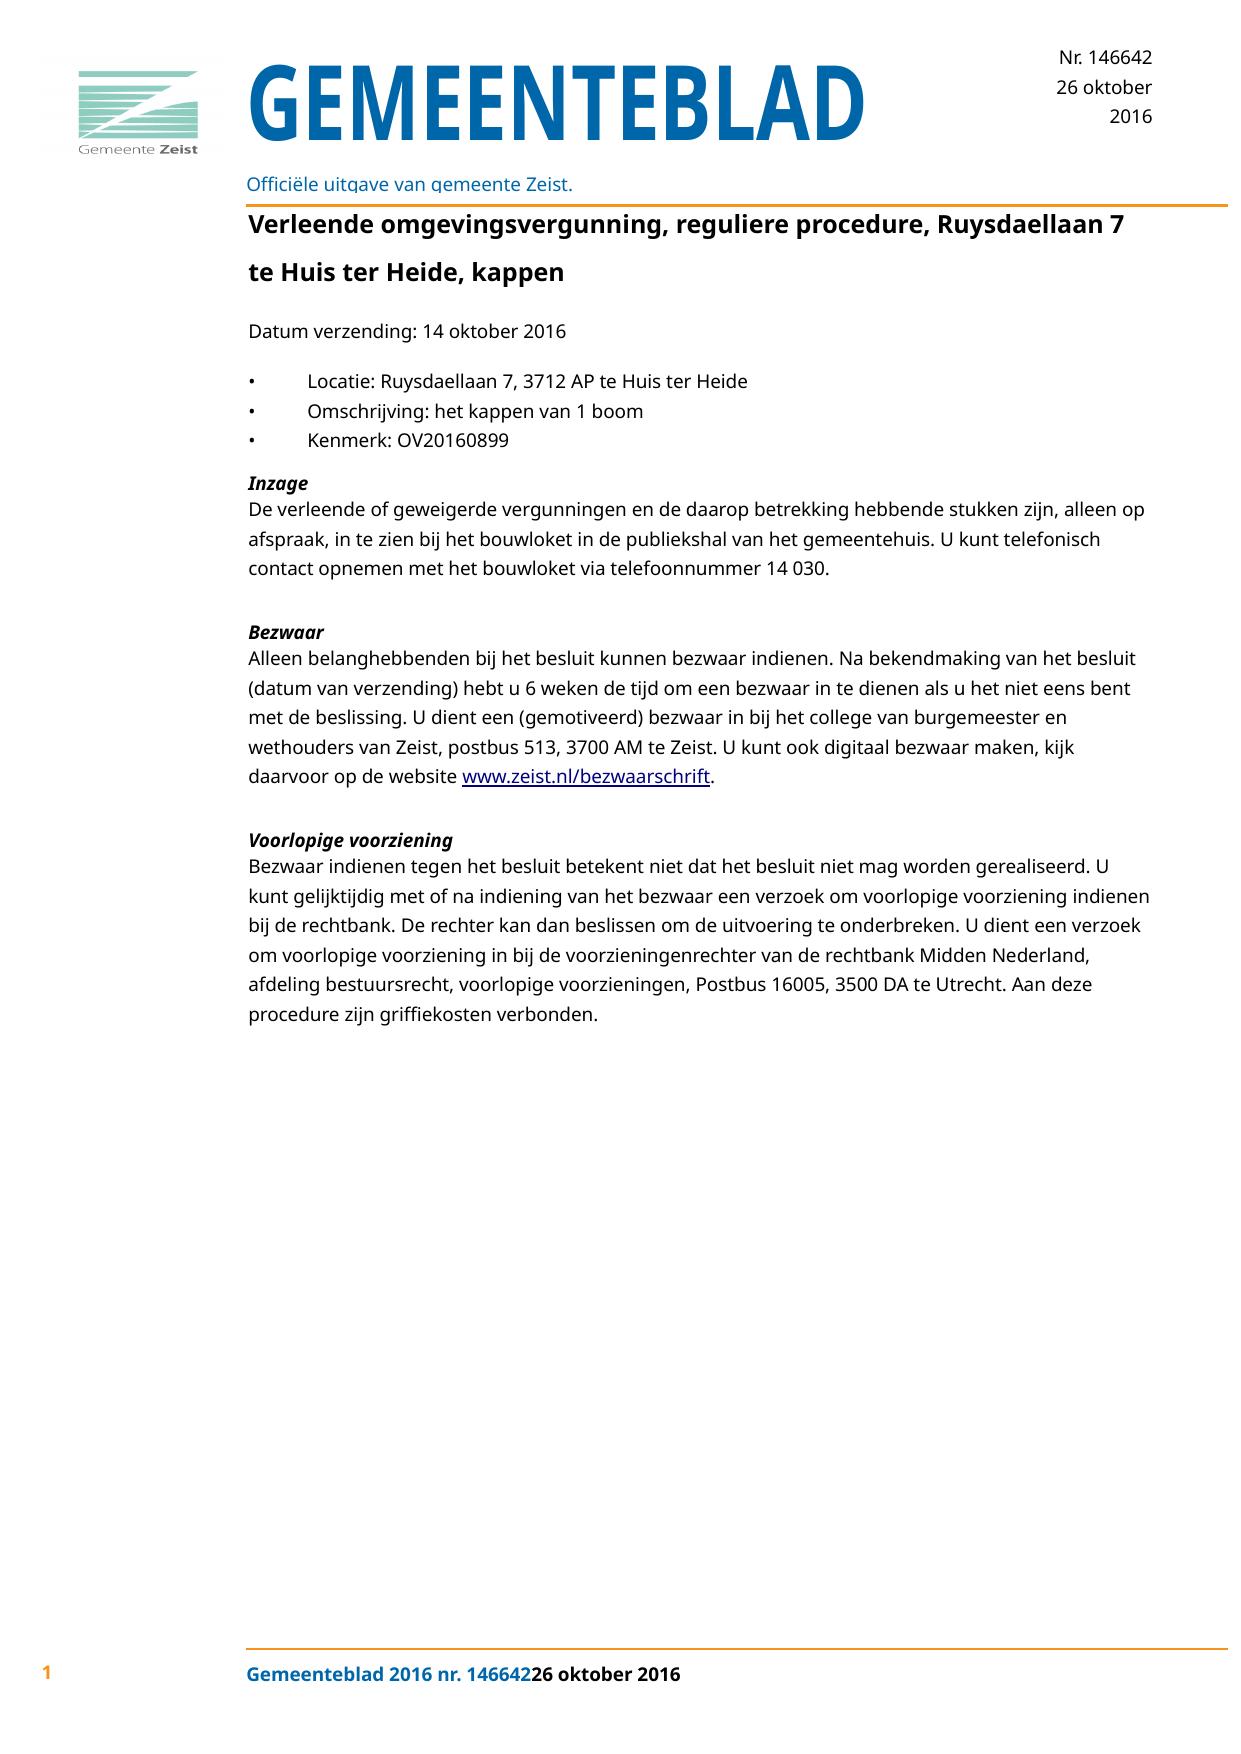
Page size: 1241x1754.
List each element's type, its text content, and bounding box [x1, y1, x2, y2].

list Locatie: Ruysdaellaan 7, 3712 AP te Huis ter Heide [248, 368, 1152, 394]
picture [41, 47, 231, 172]
text Inzage [248, 471, 1152, 496]
text Bezwaar indienen tegen het besluit betekent niet dat het besluit niet mag worden gerealiseerd. U kunt gelijktijdig met of na indiening van het bezwaar een verzoek om voorlopige voorziening indienen bij de rechtbank. De rechter kan dan beslissen om de uitvoering te onderbreken. U dient een verzoek om voorlopige voorziening in bij de voorzieningenrechter van de rechtbank Midden Nederland, afdeling bestuursrecht, voorlopige voorzieningen, Postbus 16005, 3500 DA te Utrecht. Aan deze procedure zijn griffiekosten verbonden. [248, 853, 1152, 1027]
text Verleende omgevingsvergunning, reguliere procedure, Ruysdaellaan 7 te Huis ter Heide, kappen [248, 207, 1152, 288]
text Bezwaar [248, 619, 1152, 645]
list Kenmerk: OV20160899 [248, 427, 1152, 453]
list Omschrijving: het kappen van 1 boom [248, 398, 1152, 424]
text Alleen belanghebbenden bij het besluit kunnen bezwaar indienen. Na bekendmaking van het besluit (datum van verzending) hebt u 6 weken de tijd om een bezwaar in te dienen als u het niet eens bent met de beslissing. U dient een (gemotiveerd) bezwaar in bij het college van burgemeester en wethouders van Zeist, postbus 513, 3700 AM te Zeist. U kunt ook digitaal bezwaar maken, kijk daarvoor op de website www.zeist.nl/bezwaarschrift. [248, 645, 1152, 789]
text De verleende of geweigerde vergunningen en de daarop betrekking hebbende stukken zijn, alleen op afspraak, in te zien bij het bouwloket in de publiekshal van het gemeentehuis. U kunt telefonisch contact opnemen met het bouwloket via telefoonnummer 14 030. [248, 496, 1152, 581]
text Voorlopige voorziening [248, 827, 1152, 853]
text Datum verzending: 14 oktober 2016 [248, 318, 1152, 344]
